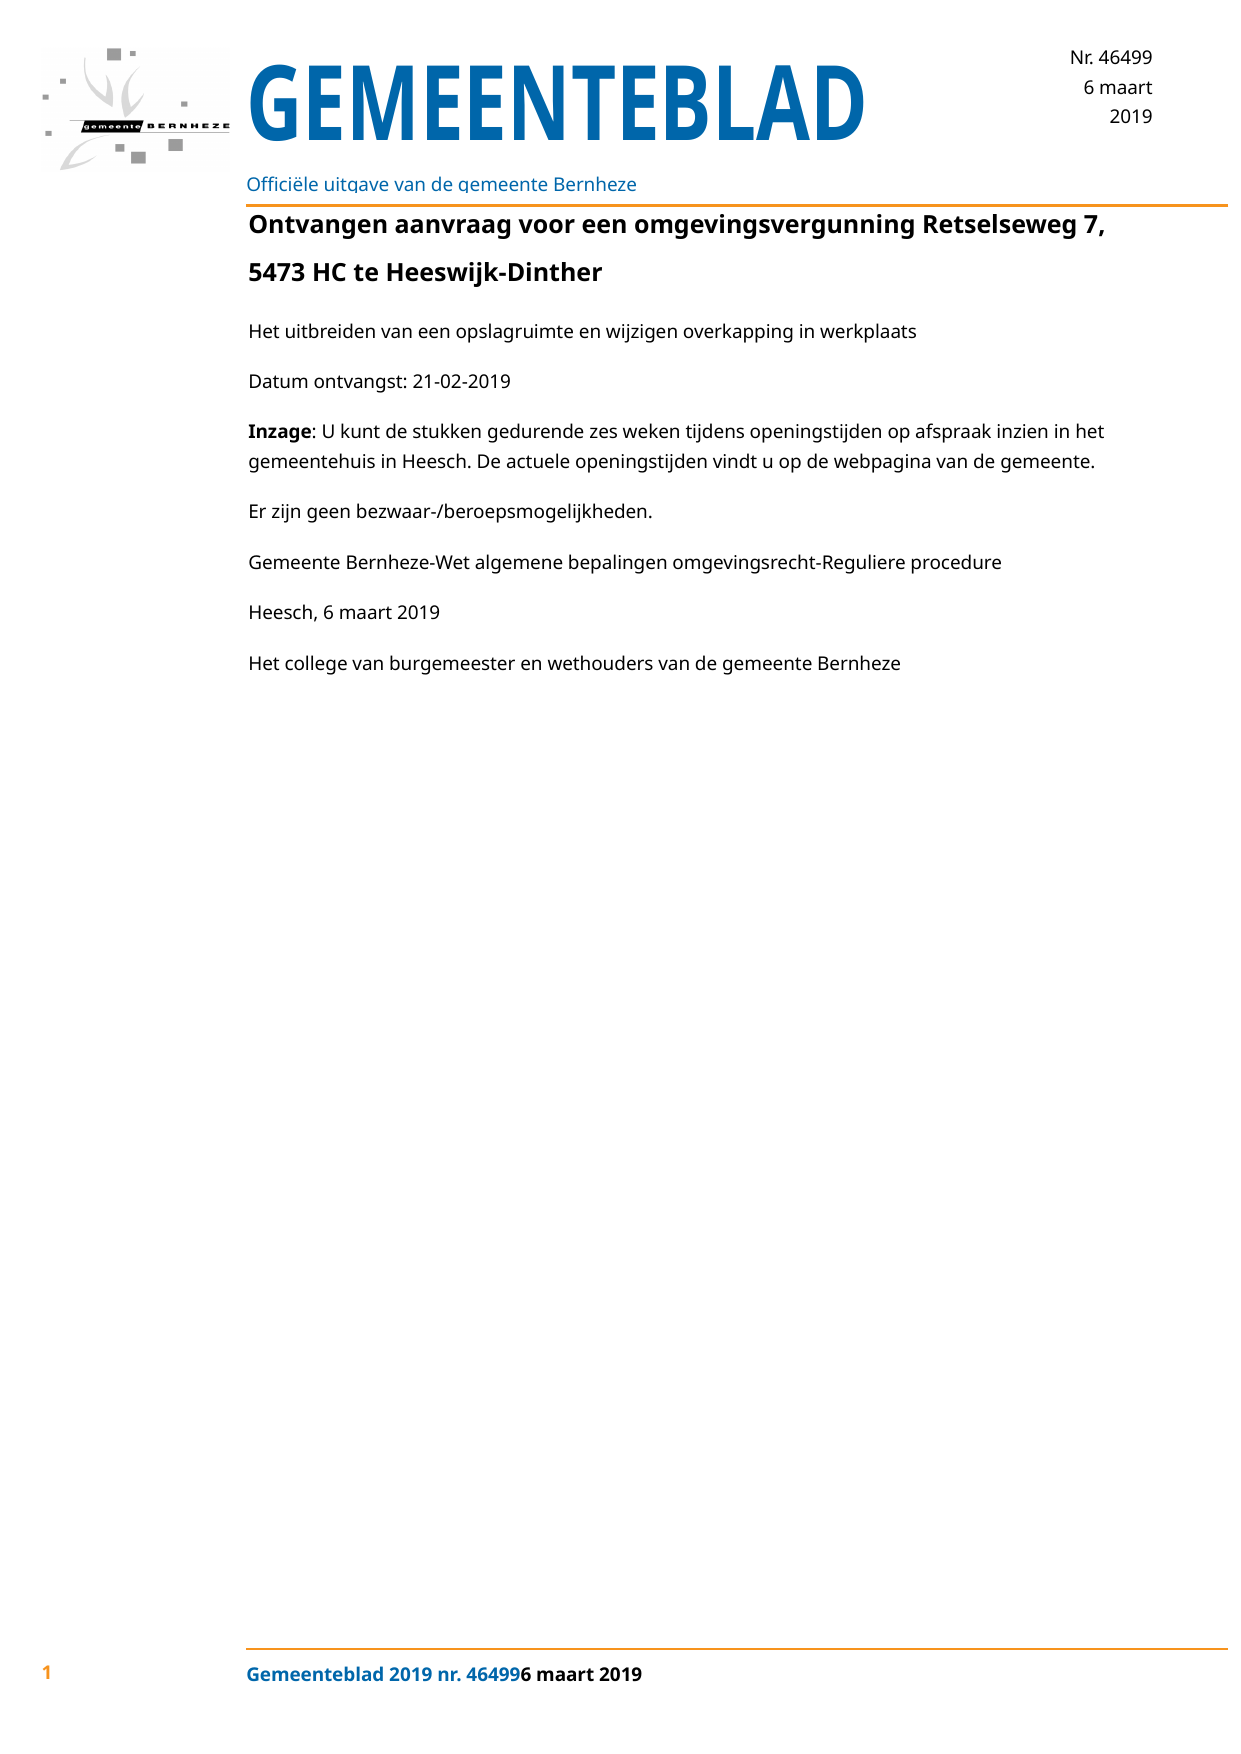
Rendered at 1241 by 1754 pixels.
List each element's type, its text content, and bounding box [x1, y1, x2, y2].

text Datum ontvangst: 21-02-2019 [248, 368, 1152, 394]
text Inzage: U kunt de stukken gedurende zes weken tijdens openingstijden op afspraak inzien in het gemeentehuis in Heesch. De actuele openingstijden vindt u op de webpagina van de gemeente. [248, 419, 1152, 474]
text Er zijn geen bezwaar-/beroepsmogelijkheden. [248, 499, 1152, 524]
text Het college van burgemeester en wethouders van de gemeente Bernheze [248, 650, 1152, 676]
text Ontvangen aanvraag voor een omgevingsvergunning Retselseweg 7, 5473 HC te Heeswijk-Dinther [248, 207, 1152, 288]
text Gemeente Bernheze-Wet algemene bepalingen omgevingsrecht-Reguliere procedure [248, 549, 1152, 575]
picture [41, 47, 231, 172]
text Heesch, 6 maart 2019 [248, 599, 1152, 625]
text Het uitbreiden van een opslagruimte en wijzigen overkapping in werkplaats [248, 318, 1152, 344]
